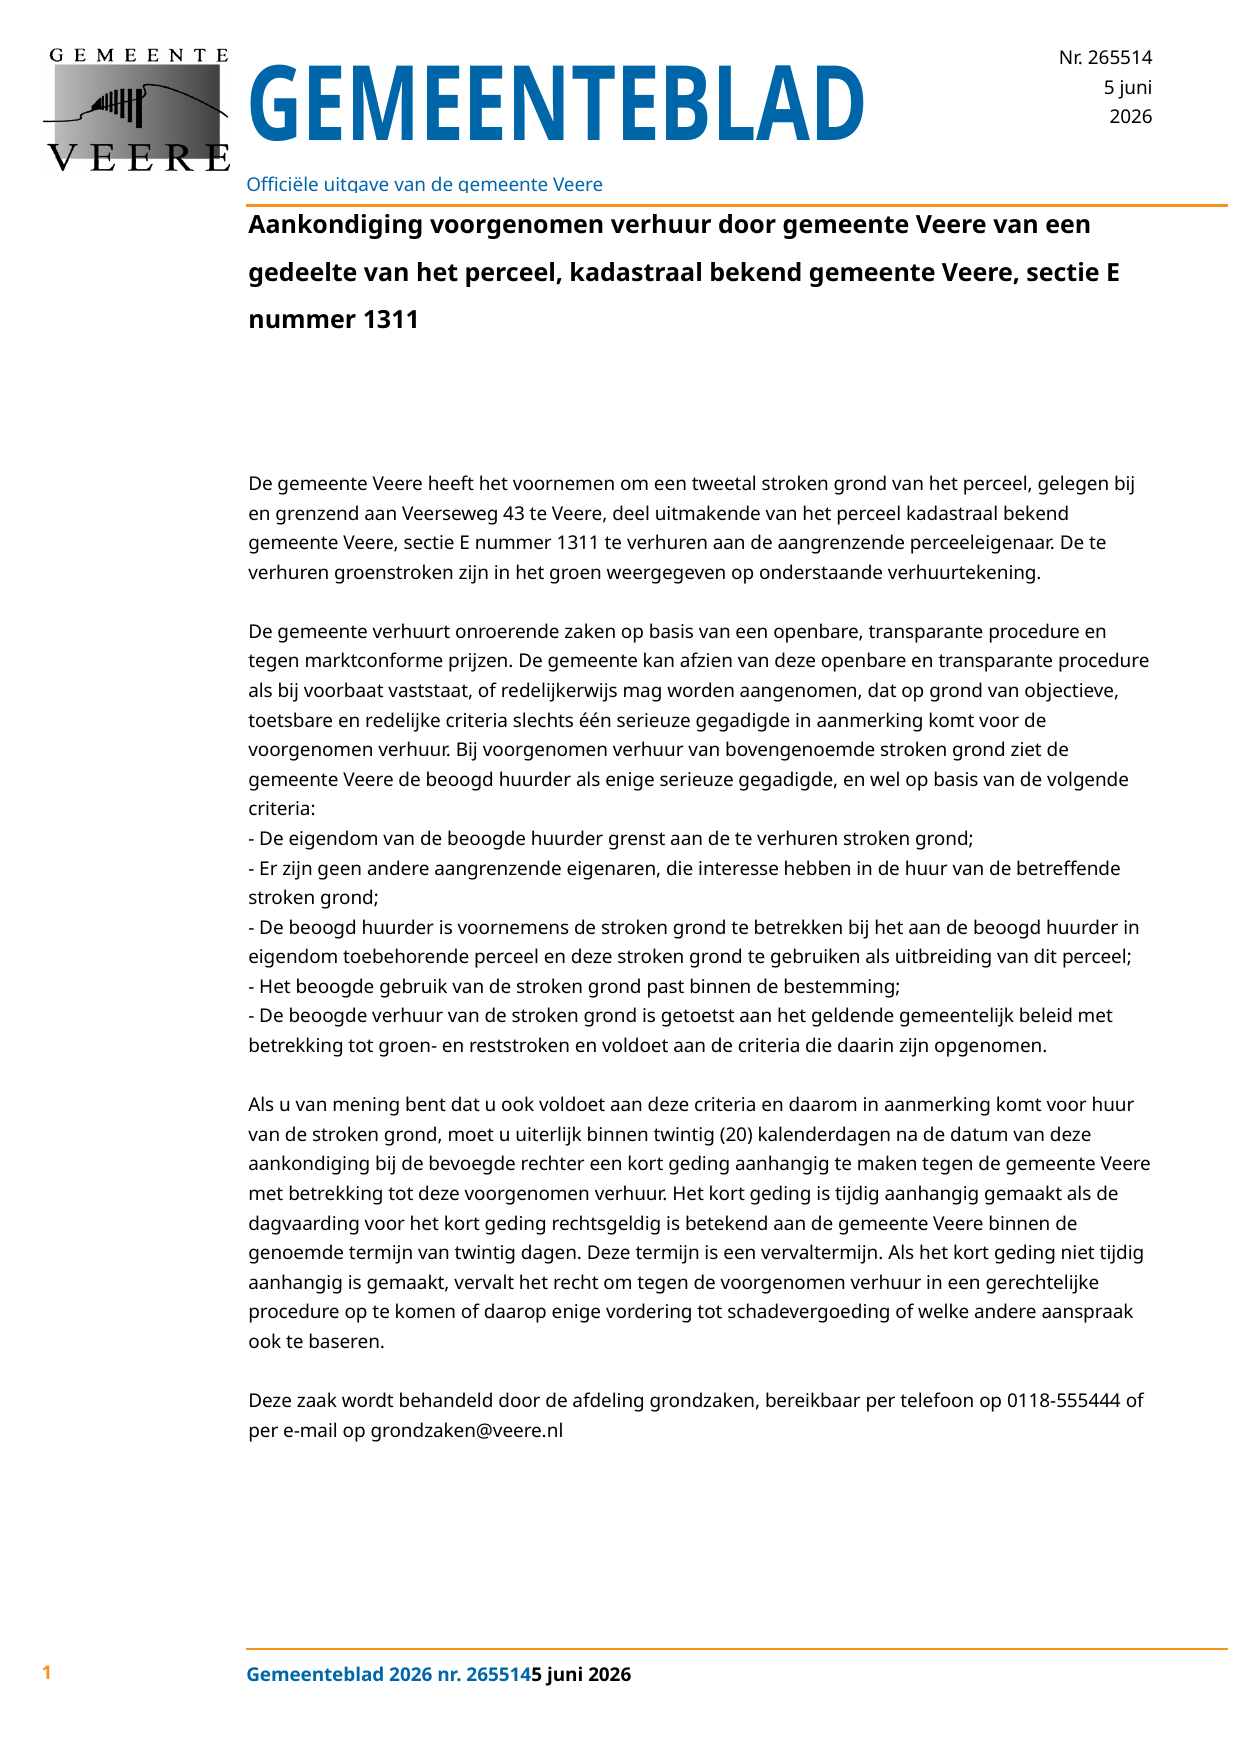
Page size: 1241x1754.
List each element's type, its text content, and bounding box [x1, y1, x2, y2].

text Aankondiging voorgenomen verhuur door gemeente Veere van een gedeelte van het perceel, kadastraal bekend gemeente Veere, sectie E nummer 1311 [248, 207, 1152, 336]
text - De eigendom van de beoogde huurder grenst aan de te verhuren stroken grond; [248, 825, 1152, 851]
text - Het beoogde gebruik van de stroken grond past binnen de bestemming; [248, 973, 1152, 999]
text - Er zijn geen andere aangrenzende eigenaren, die interesse hebben in de huur van de betreffende stroken grond; [248, 855, 1152, 910]
text De gemeente verhuurt onroerende zaken op basis van een openbare, transparante procedure en tegen marktconforme prijzen. De gemeente kan afzien van deze openbare en transparante procedure als bij voorbaat vaststaat, of redelijkerwijs mag worden aangenomen, dat op grond van objectieve, toetsbare en redelijke criteria slechts één serieuze gegadigde in aanmerking komt voor de voorgenomen verhuur. Bij voorgenomen verhuur van bovengenoemde stroken grond ziet de gemeente Veere de beoogd huurder als enige serieuze gegadigde, en wel op basis van de volgende criteria: [248, 618, 1152, 821]
text De gemeente Veere heeft het voornemen om een tweetal stroken grond van het perceel, gelegen bij en grenzend aan Veerseweg 43 te Veere, deel uitmakende van het perceel kadastraal bekend gemeente Veere, sectie E nummer 1311 te verhuren aan de aangrenzende perceeleigenaar. De te verhuren groenstroken zijn in het groen weergegeven op onderstaande verhuurtekening. [248, 470, 1152, 584]
picture [41, 47, 231, 172]
text - De beoogd huurder is voornemens de stroken grond te betrekken bij het aan de beoogd huurder in eigendom toebehorende perceel en deze stroken grond te gebruiken als uitbreiding van dit perceel; [248, 914, 1152, 969]
text Als u van mening bent dat u ook voldoet aan deze criteria en daarom in aanmerking komt voor huur van de stroken grond, moet u uiterlijk binnen twintig (20) kalenderdagen na de datum van deze aankondiging bij de bevoegde rechter een kort geding aanhangig te maken tegen de gemeente Veere met betrekking tot deze voorgenomen verhuur. Het kort geding is tijdig aanhangig gemaakt als de dagvaarding voor het kort geding rechtsgeldig is betekend aan de gemeente Veere binnen de genoemde termijn van twintig dagen. Deze termijn is een vervaltermijn. Als het kort geding niet tijdig aanhangig is gemaakt, vervalt het recht om tegen de voorgenomen verhuur in een gerechtelijke procedure op te komen of daarop enige vordering tot schadevergoeding of welke andere aanspraak ook te baseren. [248, 1091, 1152, 1354]
text - De beoogde verhuur van de stroken grond is getoetst aan het geldende gemeentelijk beleid met betrekking tot groen- en reststroken en voldoet aan de criteria die daarin zijn opgenomen. [248, 1003, 1152, 1058]
text Deze zaak wordt behandeld door de afdeling grondzaken, bereikbaar per telefoon op 0118-555444 of per e-mail op grondzaken@veere.nl [248, 1387, 1152, 1442]
